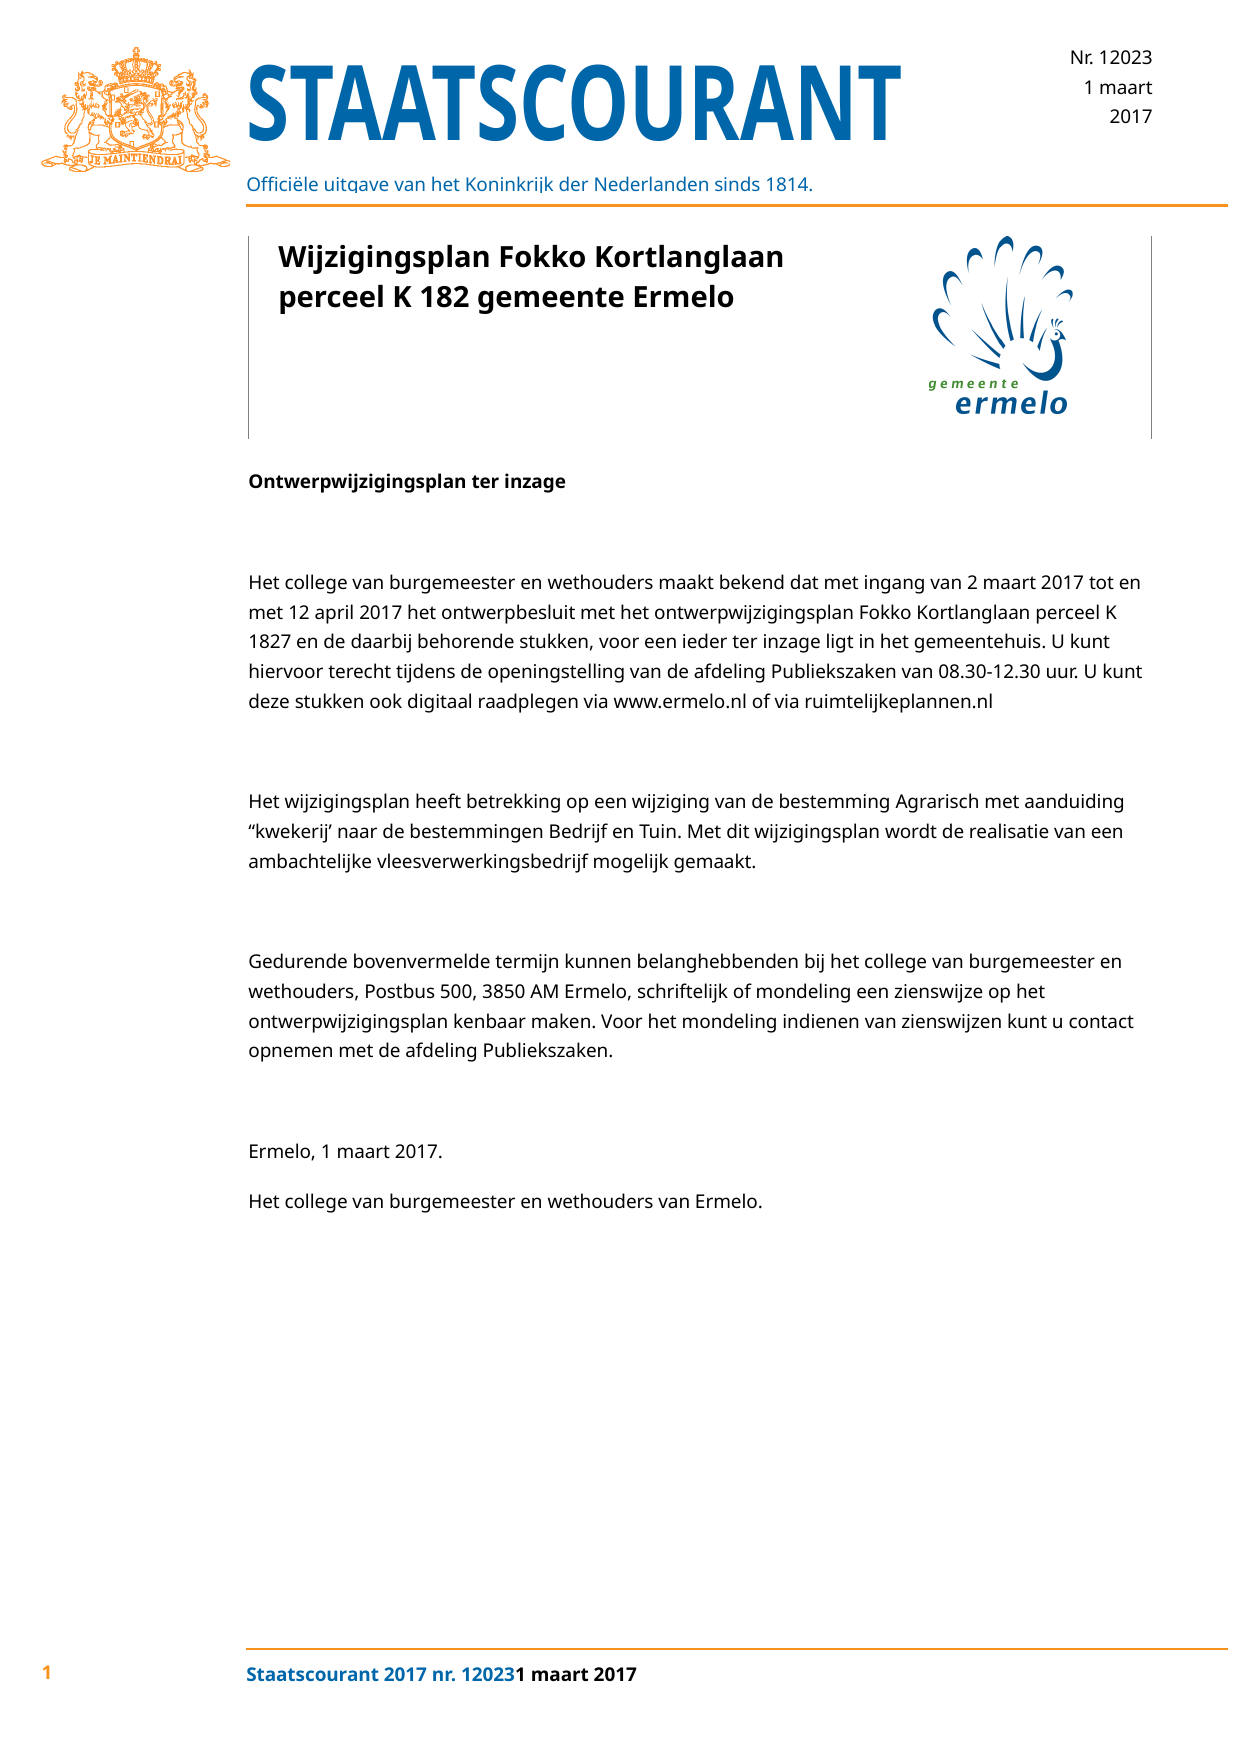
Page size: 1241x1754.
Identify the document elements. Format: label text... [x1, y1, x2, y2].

text Het college van burgemeester en wethouders van Ermelo. [248, 1189, 1152, 1214]
picture [928, 236, 1073, 414]
text Gedurende bovenvermelde termijn kunnen belanghebbenden bij het college van burgemeester en wethouders, Postbus 500, 3850 AM Ermelo, schriftelijk of mondeling een zienswijze op het ontwerpwijzigingsplan kenbaar maken. Voor het mondeling indienen van zienswijzen kunt u contact opnemen met de afdeling Publiekszaken. [248, 949, 1152, 1063]
text Het college van burgemeester en wethouders maakt bekend dat met ingang van 2 maart 2017 tot en met 12 april 2017 het ontwerpbesluit met het ontwerpwijzigingsplan Fokko Kortlanglaan perceel K 1827 en de daarbij behorende stukken, voor een ieder ter inzage ligt in het gemeentehuis. U kunt hiervoor terecht tijdens de openingstelling van de afdeling Publiekszaken van 08.30-12.30 uur. U kunt deze stukken ook digitaal raadplegen via www.ermelo.nl of via ruimtelijkeplannen.nl [248, 569, 1152, 713]
text Ontwerpwijzigingsplan ter inzage [248, 469, 1152, 494]
text Het wijzigingsplan heeft betrekking op een wijziging van de bestemming Agrarisch met aanduiding “kwekerij’ naar de bestemmingen Bedrijf en Tuin. Met dit wijzigingsplan wordt de realisatie van een ambachtelijke vleesverwerkingsbedrijf mogelijk gemaakt. [248, 789, 1152, 873]
table_header [850, 414, 1151, 439]
table_header [1073, 236, 1151, 413]
table_header [850, 236, 928, 413]
text Ermelo, 1 maart 2017. [248, 1138, 1152, 1164]
table_header Wijzigingsplan Fokko Kortlanglaan perceel K 182 gemeente Ermelo [249, 236, 850, 439]
picture [41, 47, 231, 172]
